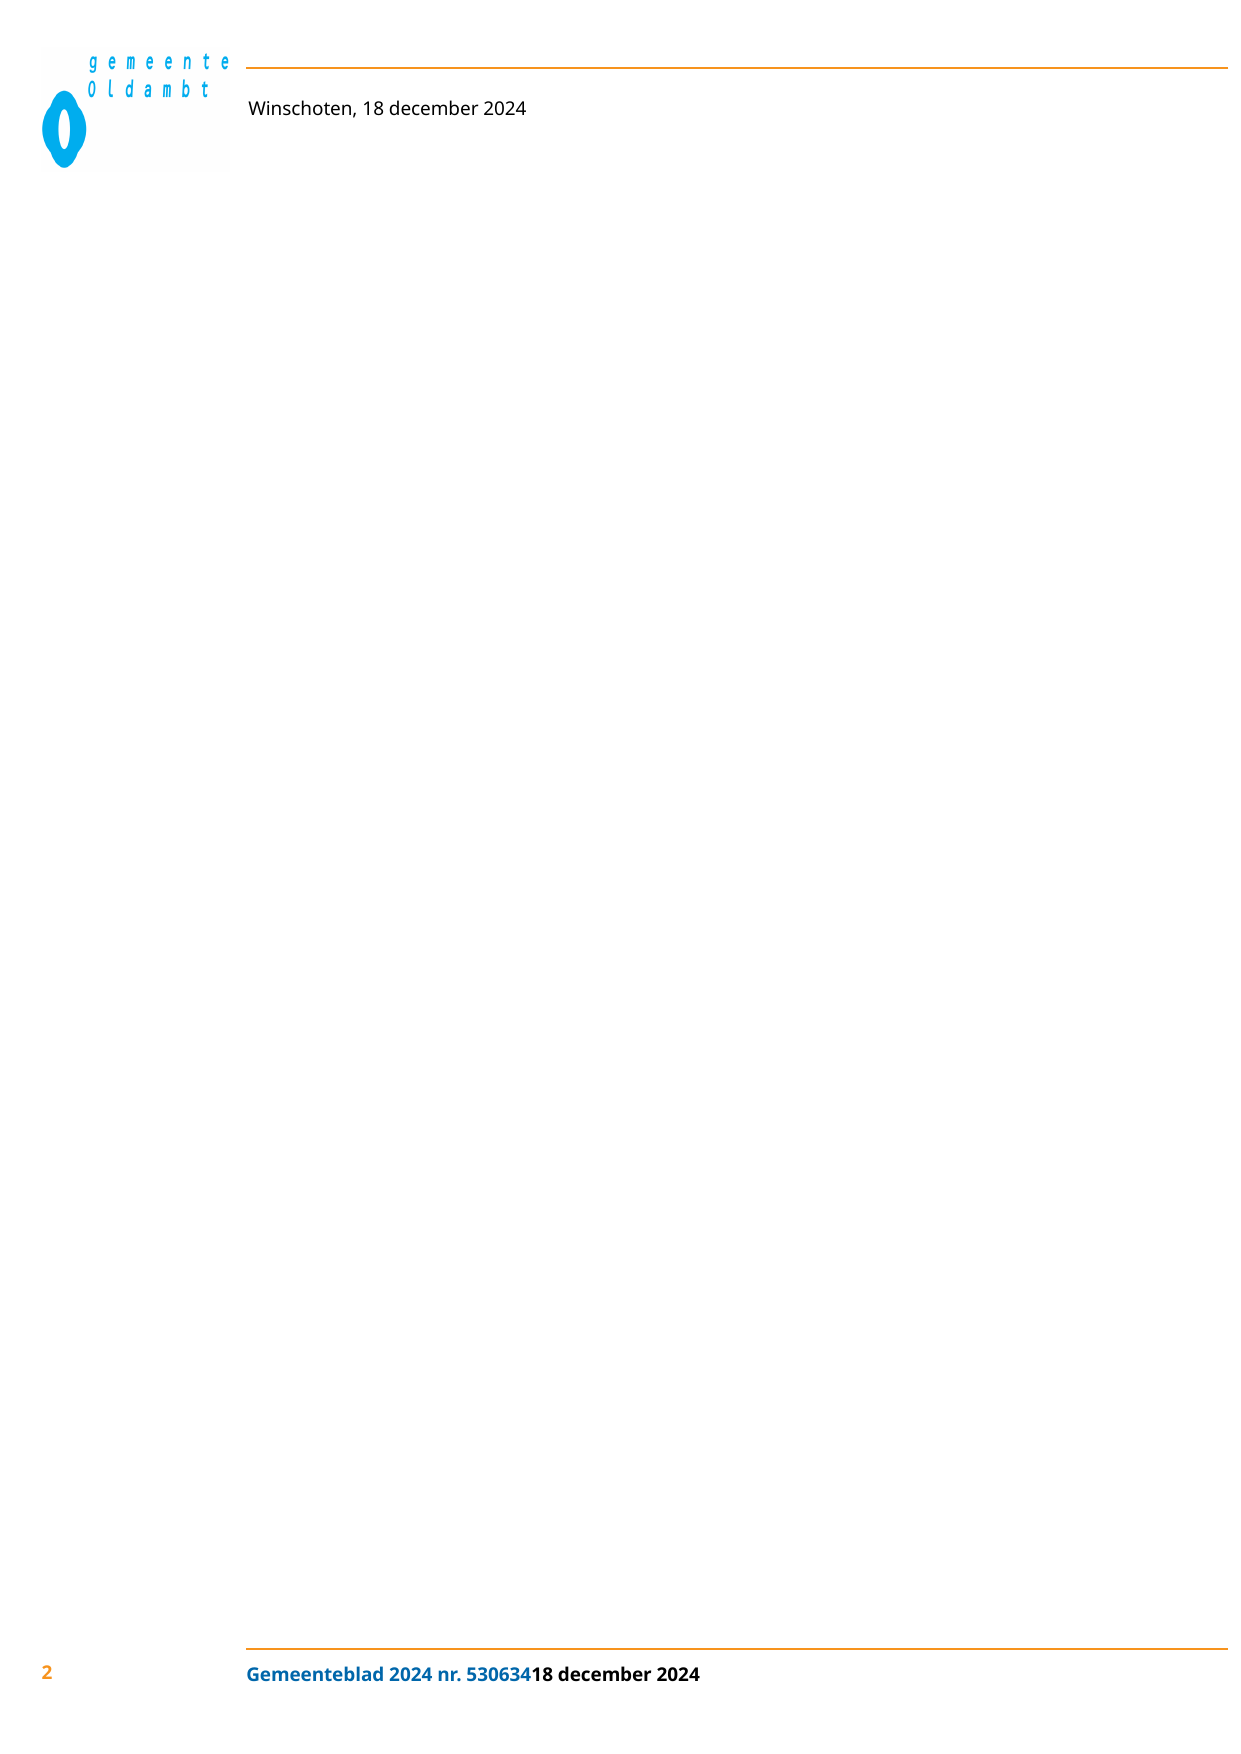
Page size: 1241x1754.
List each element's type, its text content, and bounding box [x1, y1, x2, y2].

text Winschoten, 18 december 2024 [248, 95, 1152, 121]
picture [41, 47, 231, 172]
